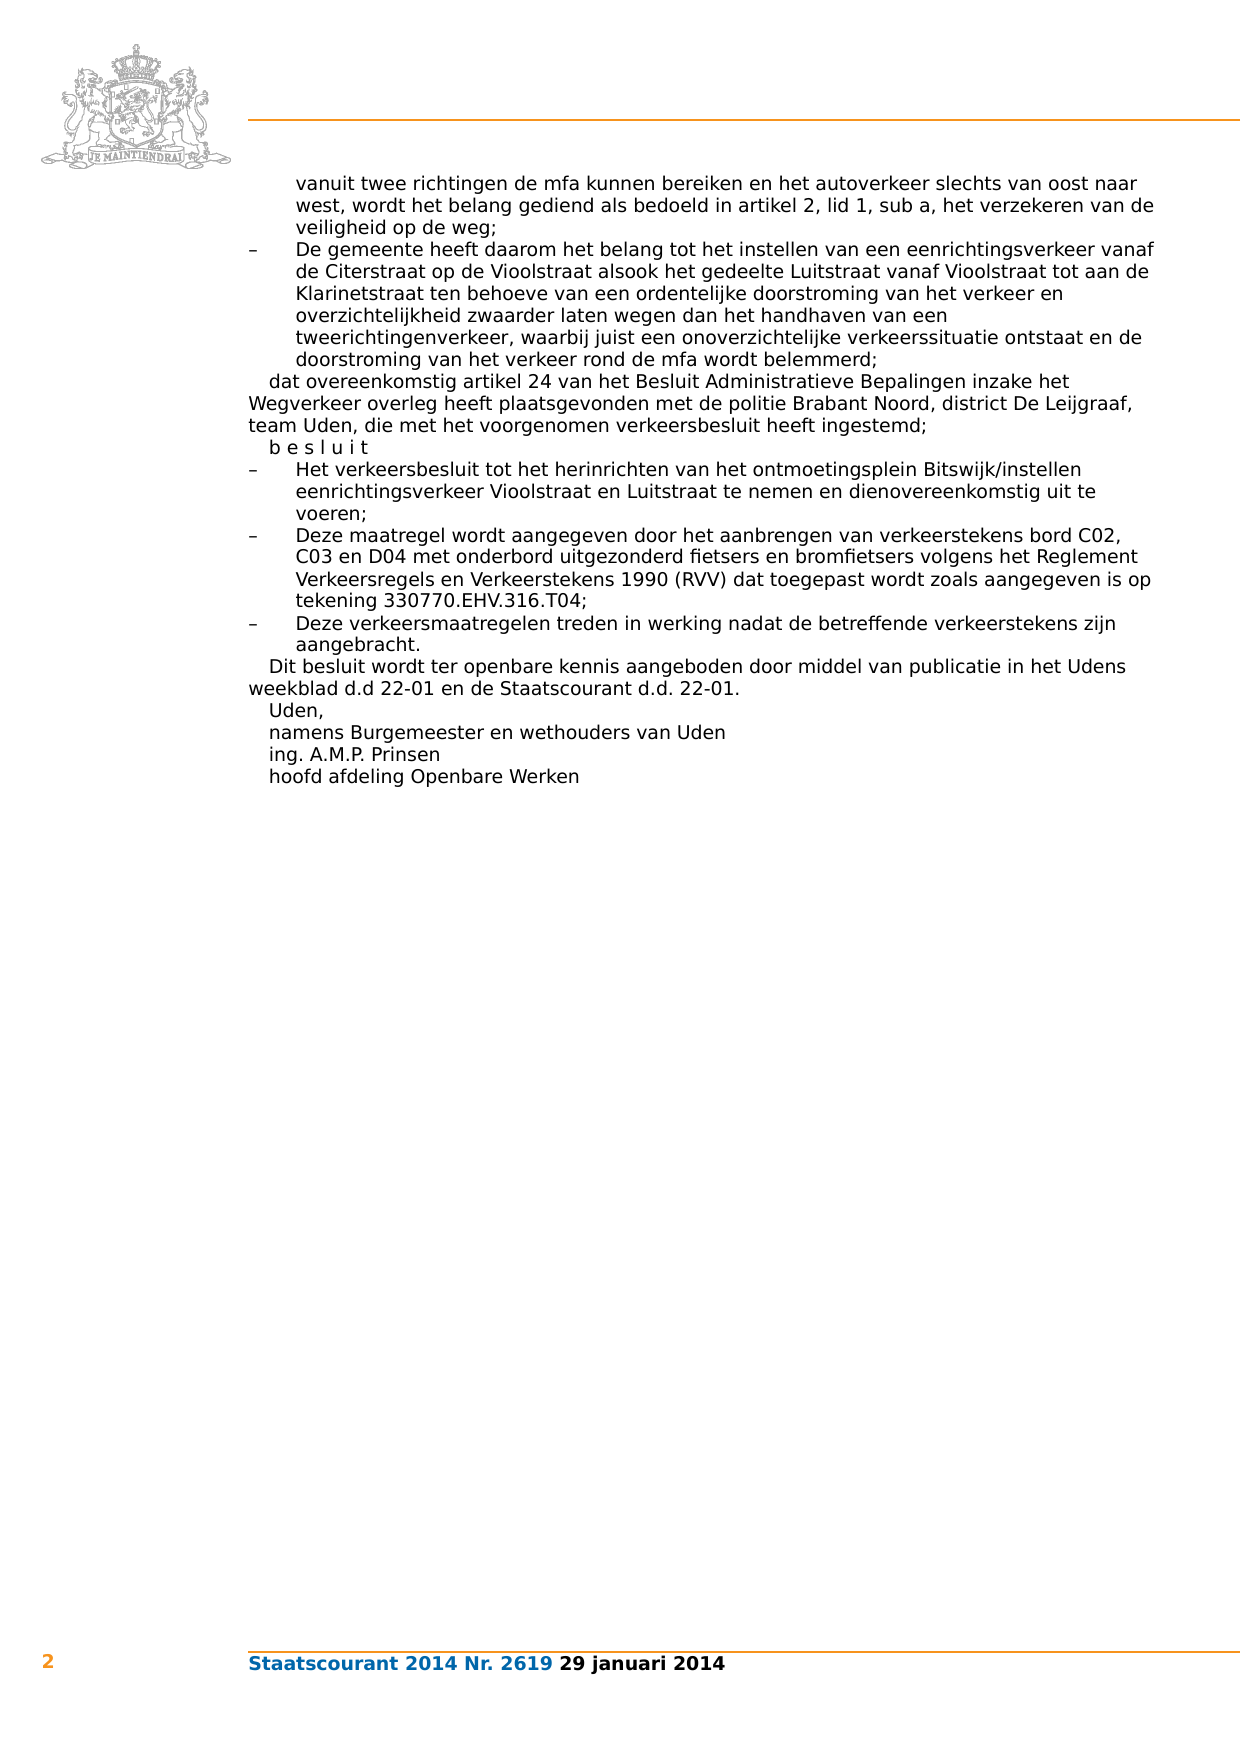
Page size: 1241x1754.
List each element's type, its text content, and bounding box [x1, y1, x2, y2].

picture [41, 44, 231, 169]
text Dit besluit wordt ter openbare kennis aangeboden door middel van publicatie in het Udens weekblad d.d 22-01 en de Staatscourant d.d. 22-01. [248, 656, 1163, 700]
text hoofd afdeling Openbare Werken [248, 766, 1163, 788]
text Uden, [248, 700, 1163, 722]
list vanuit twee richtingen de mfa kunnen bereiken en het autoverkeer slechts van oost naar west, wordt het belang gediend als bedoeld in artikel 2, lid 1, sub a, het verzekeren van de veiligheid op de weg; [248, 173, 1163, 239]
list Deze verkeersmaatregelen treden in werking nadat de betreffende verkeerstekens zijn aangebracht. [248, 612, 1163, 656]
list De gemeente heeft daarom het belang tot het instellen van een eenrichtingsverkeer vanaf de Citerstraat op de Vioolstraat alsook het gedeelte Luitstraat vanaf Vioolstraat tot aan de Klarinetstraat ten behoeve van een ordentelijke doorstroming van het verkeer en overzichtelijkheid zwaarder laten wegen dan het handhaven van een tweerichtingenverkeer, waarbij juist een onoverzichtelijke verkeerssituatie ontstaat en de doorstroming van het verkeer rond de mfa wordt belemmerd; [248, 239, 1163, 371]
text b e s l u i t [248, 437, 1163, 458]
list Het verkeersbesluit tot het herinrichten van het ontmoetingsplein Bitswijk/instellen eenrichtingsverkeer Vioolstraat en Luitstraat te nemen en dienovereenkomstig uit te voeren; [248, 458, 1163, 524]
text dat overeenkomstig artikel 24 van het Besluit Administratieve Bepalingen inzake het Wegverkeer overleg heeft plaatsgevonden met de politie Brabant Noord, district De Leijgraaf, team Uden, die met het voorgenomen verkeersbesluit heeft ingestemd; [248, 371, 1163, 437]
text ing. A.M.P. Prinsen [248, 744, 1163, 766]
text namens Burgemeester en wethouders van Uden [248, 722, 1163, 744]
list Deze maatregel wordt aangegeven door het aanbrengen van verkeerstekens bord C02, C03 en D04 met onderbord uitgezonderd fietsers en bromfietsers volgens het Reglement Verkeersregels en Verkeerstekens 1990 (RVV) dat toegepast wordt zoals aangegeven is op tekening 330770.EHV.316.T04; [248, 524, 1163, 612]
